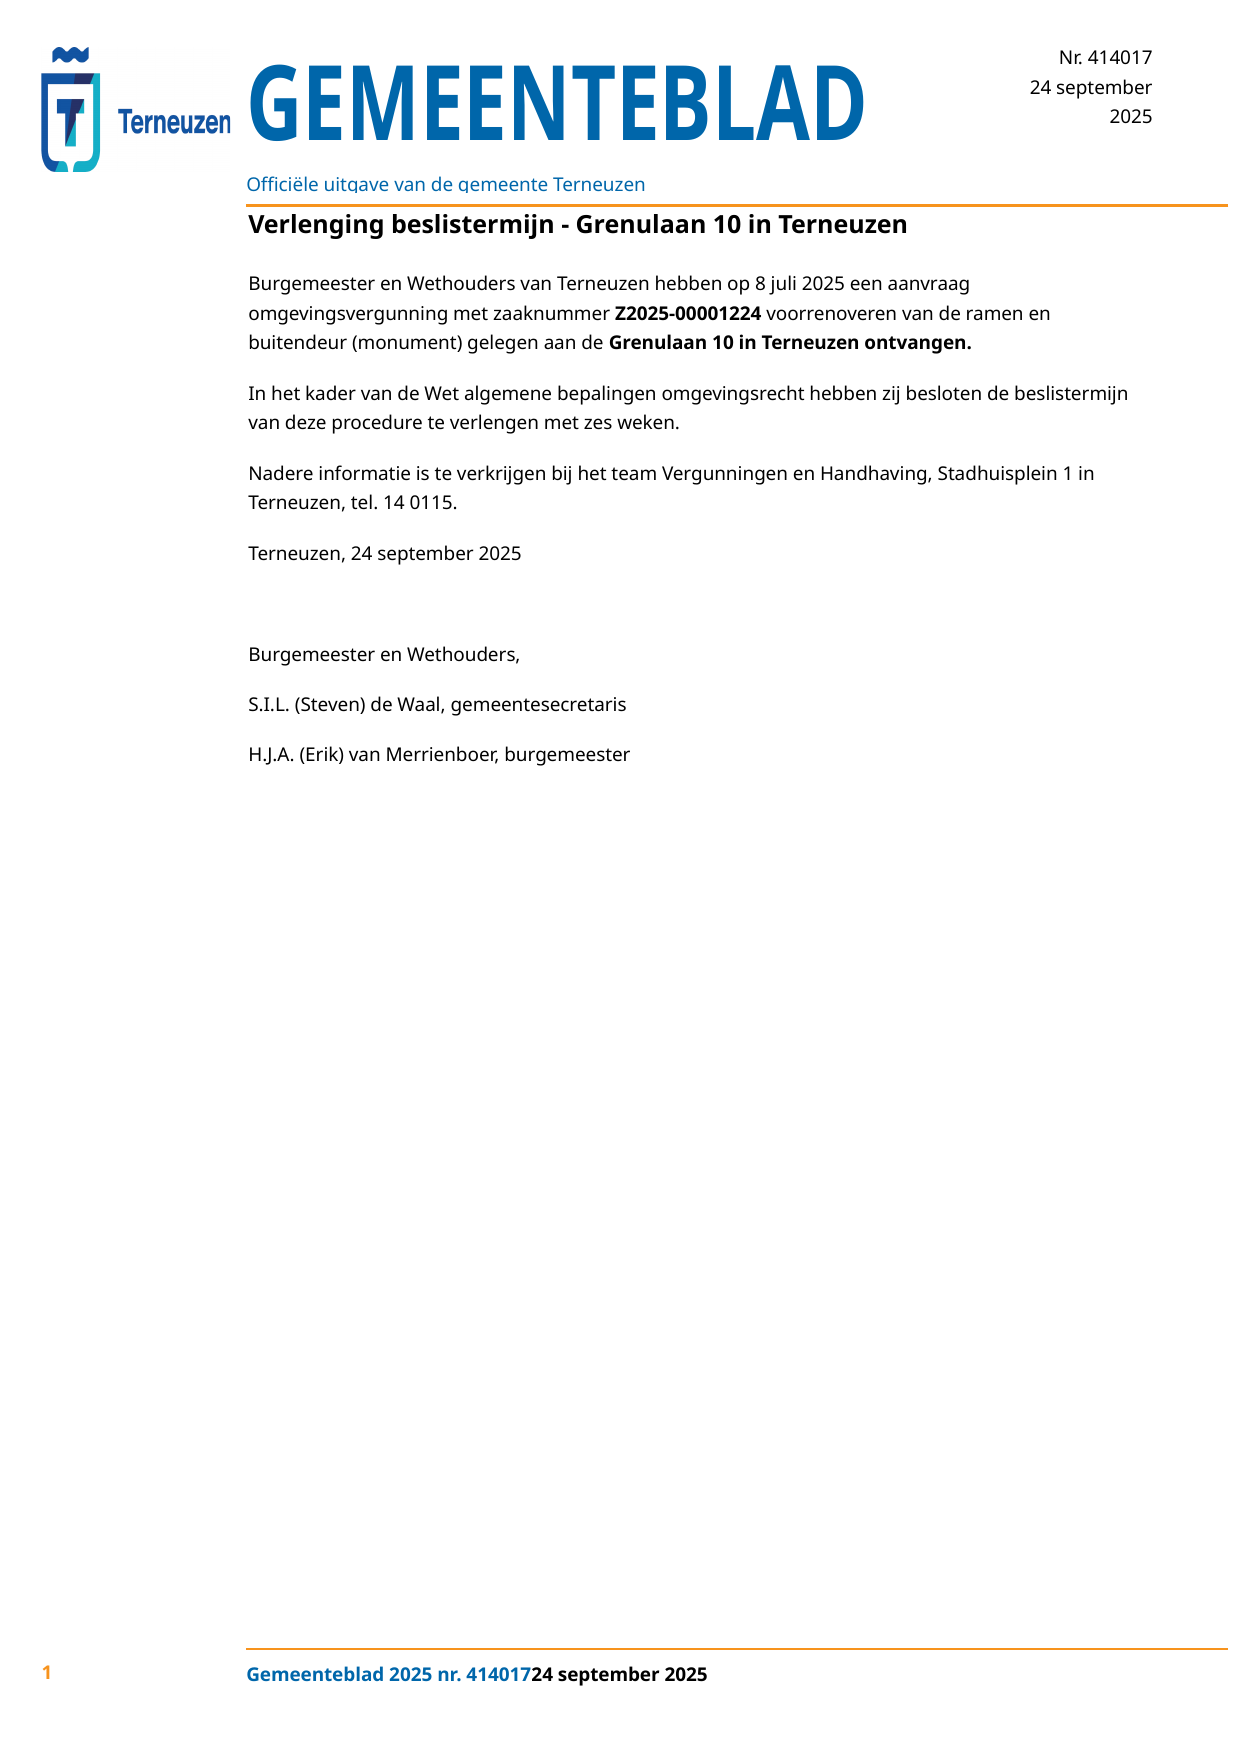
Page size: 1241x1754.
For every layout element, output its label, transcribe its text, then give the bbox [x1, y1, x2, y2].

text Nadere informatie is te verkrijgen bij het team Vergunningen en Handhaving, Stadhuisplein 1 in Terneuzen, tel. 14 0115. [248, 460, 1152, 515]
text Burgemeester en Wethouders van Terneuzen hebben op 8 juli 2025 een aanvraag omgevingsvergunning met zaaknummer Z2025-00001224 voorrenoveren van de ramen en buitendeur (monument) gelegen aan de Grenulaan 10 in Terneuzen ontvangen. [248, 270, 1152, 355]
picture [41, 47, 231, 172]
text S.I.L. (Steven) de Waal, gemeentesecretaris [248, 691, 1152, 717]
text H.J.A. (Erik) van Merrienboer, burgemeester [248, 742, 1152, 767]
text Burgemeester en Wethouders, [248, 641, 1152, 666]
text Verlenging beslistermijn - Grenulaan 10 in Terneuzen [248, 207, 1152, 241]
text Terneuzen, 24 september 2025 [248, 540, 1152, 566]
text In het kader van de Wet algemene bepalingen omgevingsrecht hebben zij besloten de beslistermijn van deze procedure te verlengen met zes weken. [248, 380, 1152, 435]
